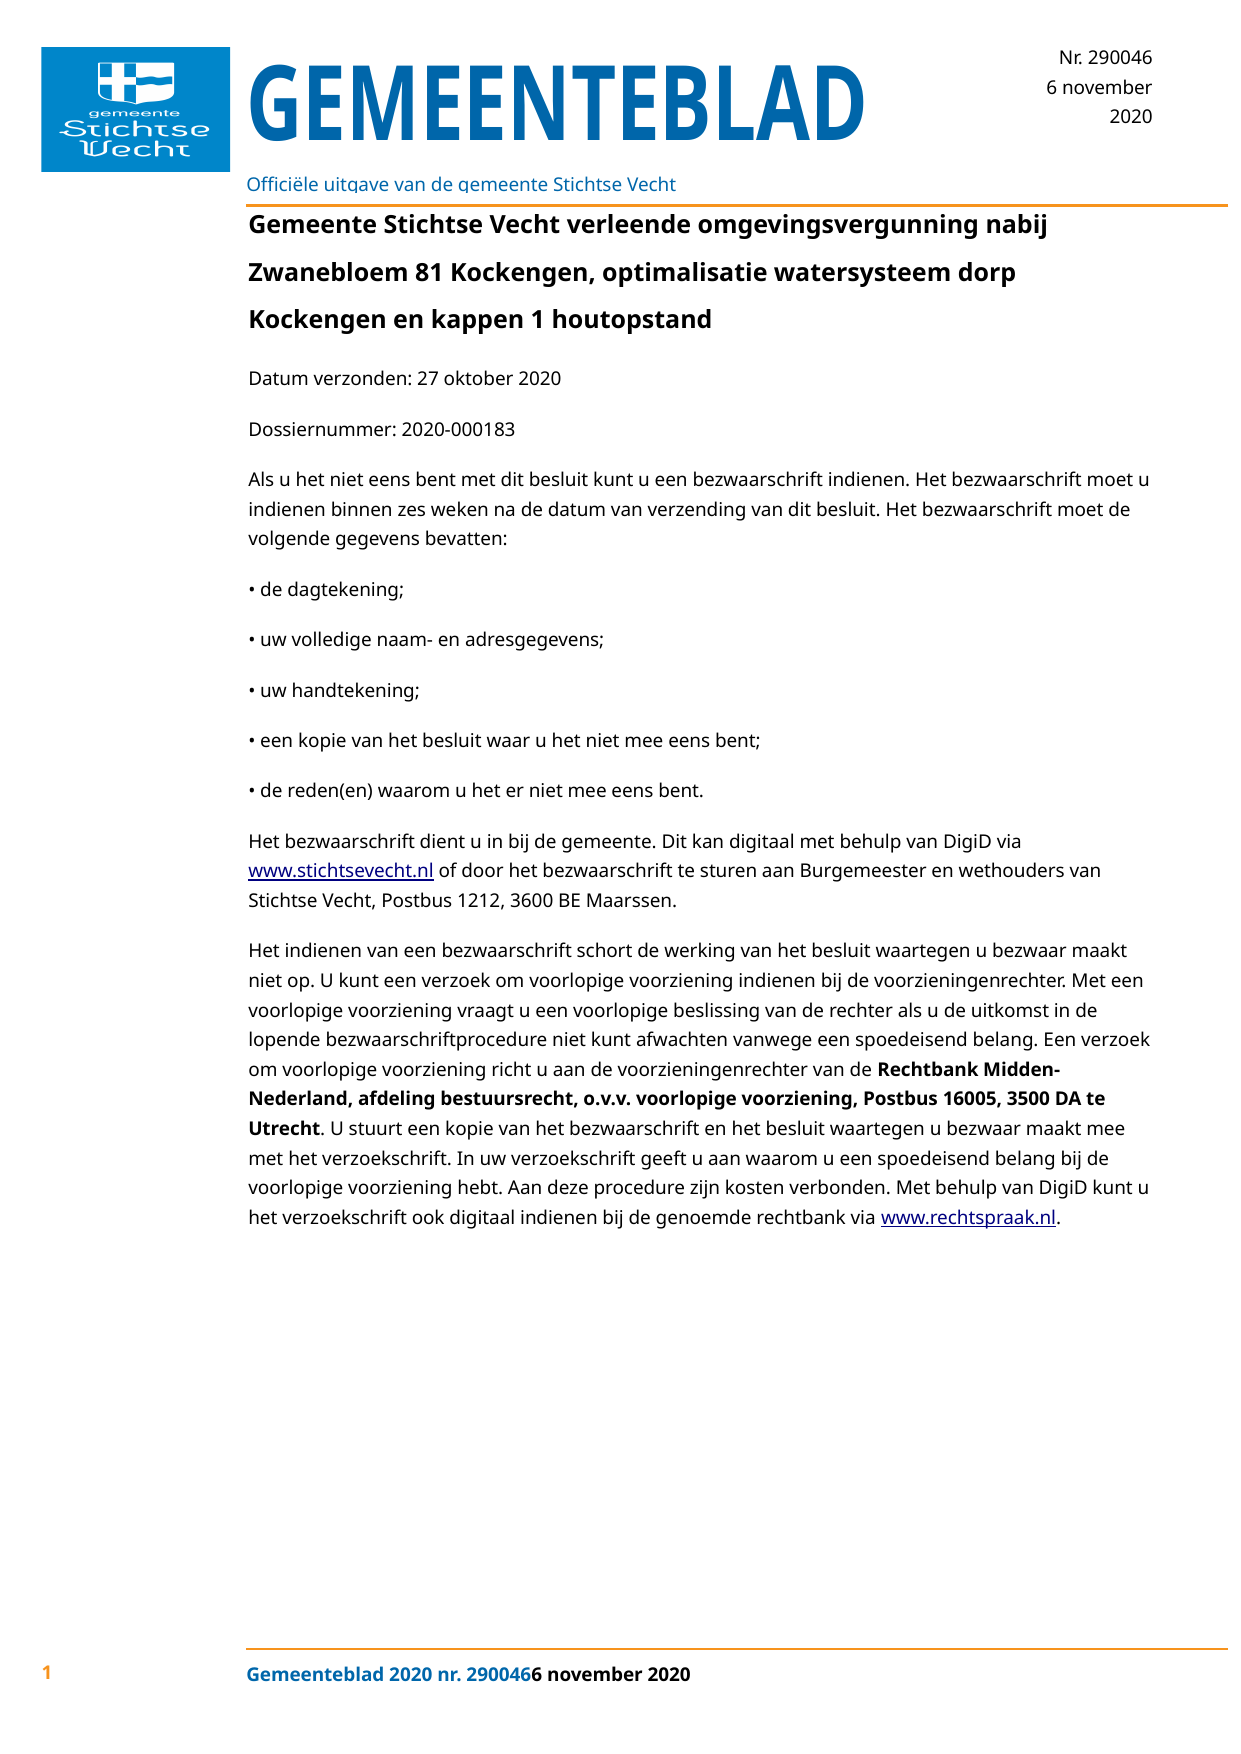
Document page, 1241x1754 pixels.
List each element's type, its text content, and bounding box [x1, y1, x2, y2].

text Gemeente Stichtse Vecht verleende omgevingsvergunning nabij Zwanebloem 81 Kockengen, optimalisatie watersysteem dorp Kockengen en kappen 1 houtopstand [248, 207, 1152, 336]
text • een kopie van het besluit waar u het niet mee eens bent; [248, 727, 1152, 753]
text Als u het niet eens bent met dit besluit kunt u een bezwaarschrift indienen. Het bezwaarschrift moet u indienen binnen zes weken na de datum van verzending van dit besluit. Het bezwaarschrift moet de volgende gegevens bevatten: [248, 466, 1152, 551]
text • uw volledige naam- en adresgegevens; [248, 626, 1152, 652]
picture [137, 63, 174, 103]
text Het bezwaarschrift dient u in bij de gemeente. Dit kan digitaal met behulp van DigiD via www.stichtsevecht.nl of door het bezwaarschrift te sturen aan Burgemeester en wethouders van Stichtse Vecht, Postbus 1212, 3600 BE Maarssen. [248, 828, 1152, 913]
picture [99, 63, 135, 101]
text Datum verzonden: 27 oktober 2020 [248, 366, 1152, 391]
text • de reden(en) waarom u het er niet mee eens bent. [248, 778, 1152, 803]
text • uw handtekening; [248, 677, 1152, 702]
text Dossiernummer: 2020-000183 [248, 416, 1152, 442]
text Het indienen van een bezwaarschrift schort de werking van het besluit waartegen u bezwaar maakt niet op. U kunt een verzoek om voorlopige voorziening indienen bij de voorzieningenrechter. Met een voorlopige voorziening vraagt u een voorlopige beslissing van de rechter als u de uitkomst in de lopende bezwaarschriftprocedure niet kunt afwachten vanwege een spoedeisend belang. Een verzoek om voorlopige voorziening richt u aan de voorzieningenrechter van de Rechtbank Midden-Nederland, afdeling bestuursrecht, o.v.v. voorlopige voorziening, Postbus 16005, 3500 DA te Utrecht. U stuurt een kopie van het bezwaarschrift en het besluit waartegen u bezwaar maakt mee met het verzoekschrift. In uw verzoekschrift geeft u aan waarom u een spoedeisend belang bij de voorlopige voorziening hebt. Aan deze procedure zijn kosten verbonden. Met behulp van DigiD kunt u het verzoekschrift ook digitaal indienen bij de genoemde rechtbank via www.rechtspraak.nl. [248, 938, 1152, 1229]
text • de dagtekening; [248, 576, 1152, 602]
